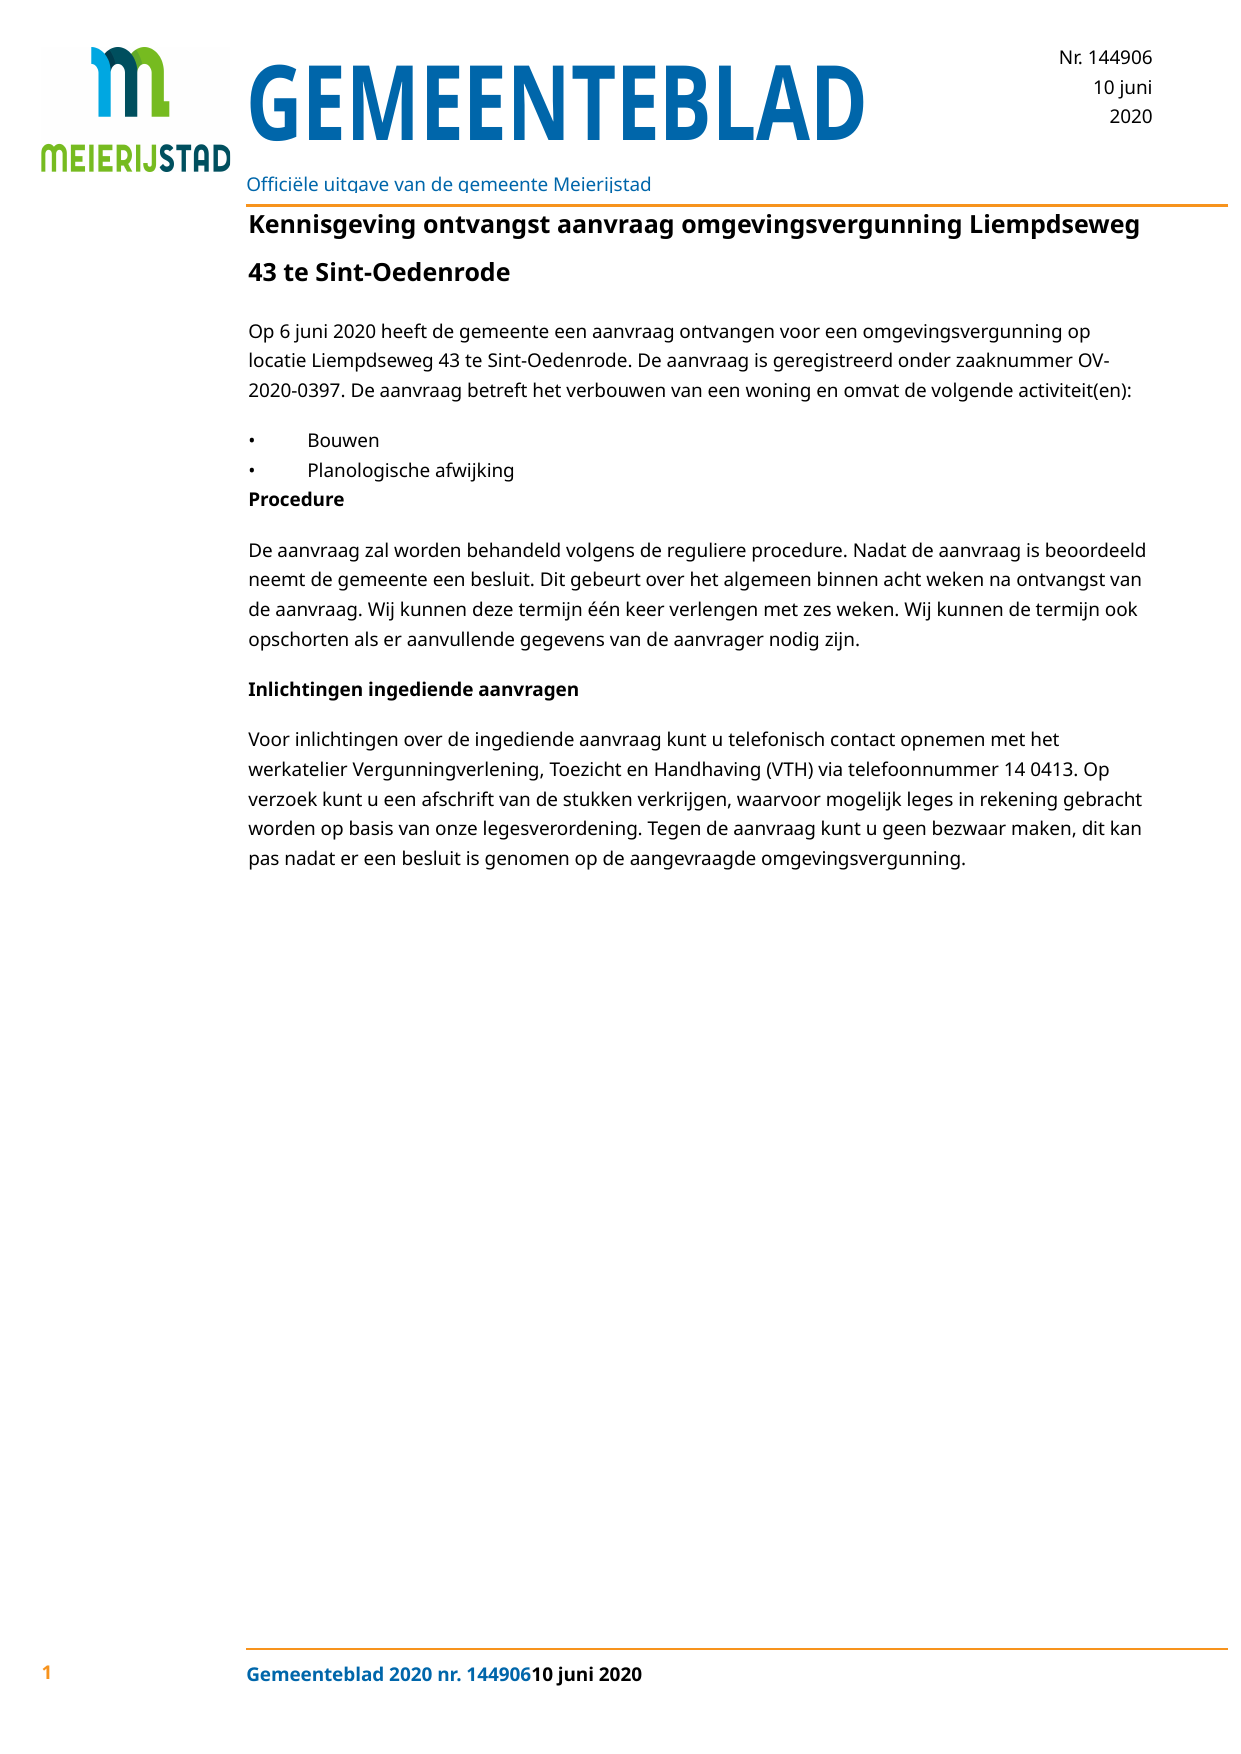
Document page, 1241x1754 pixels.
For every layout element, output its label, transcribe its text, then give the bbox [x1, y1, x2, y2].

text De aanvraag zal worden behandeld volgens de reguliere procedure. Nadat de aanvraag is beoordeeld neemt de gemeente een besluit. Dit gebeurt over het algemeen binnen acht weken na ontvangst van de aanvraag. Wij kunnen deze termijn één keer verlengen met zes weken. Wij kunnen de termijn ook opschorten als er aanvullende gegevens van de aanvrager nodig zijn. [248, 537, 1152, 652]
text Procedure [248, 487, 1152, 512]
text Voor inlichtingen over de ingediende aanvraag kunt u telefonisch contact opnemen met het werkatelier Vergunningverlening, Toezicht en Handhaving (VTH) via telefoonnummer 14 0413. Op verzoek kunt u een afschrift van de stukken verkrijgen, waarvoor mogelijk leges in rekening gebracht worden op basis van onze legesverordening. Tegen de aanvraag kunt u geen bezwaar maken, dit kan pas nadat er een besluit is genomen op de aangevraagde omgevingsvergunning. [248, 727, 1152, 871]
text Kennisgeving ontvangst aanvraag omgevingsvergunning Liempdseweg 43 te Sint-Oedenrode [248, 207, 1152, 288]
text Inlichtingen ingediende aanvragen [248, 676, 1152, 702]
list Planologische afwijking [248, 457, 1152, 483]
text Op 6 juni 2020 heeft de gemeente een aanvraag ontvangen voor een omgevingsvergunning op locatie Liempdseweg 43 te Sint-Oedenrode. De aanvraag is geregistreerd onder zaaknummer OV-2020-0397. De aanvraag betreft het verbouwen van een woning en omvat de volgende activiteit(en): [248, 318, 1152, 403]
list Bouwen [248, 427, 1152, 453]
picture [41, 47, 231, 172]
